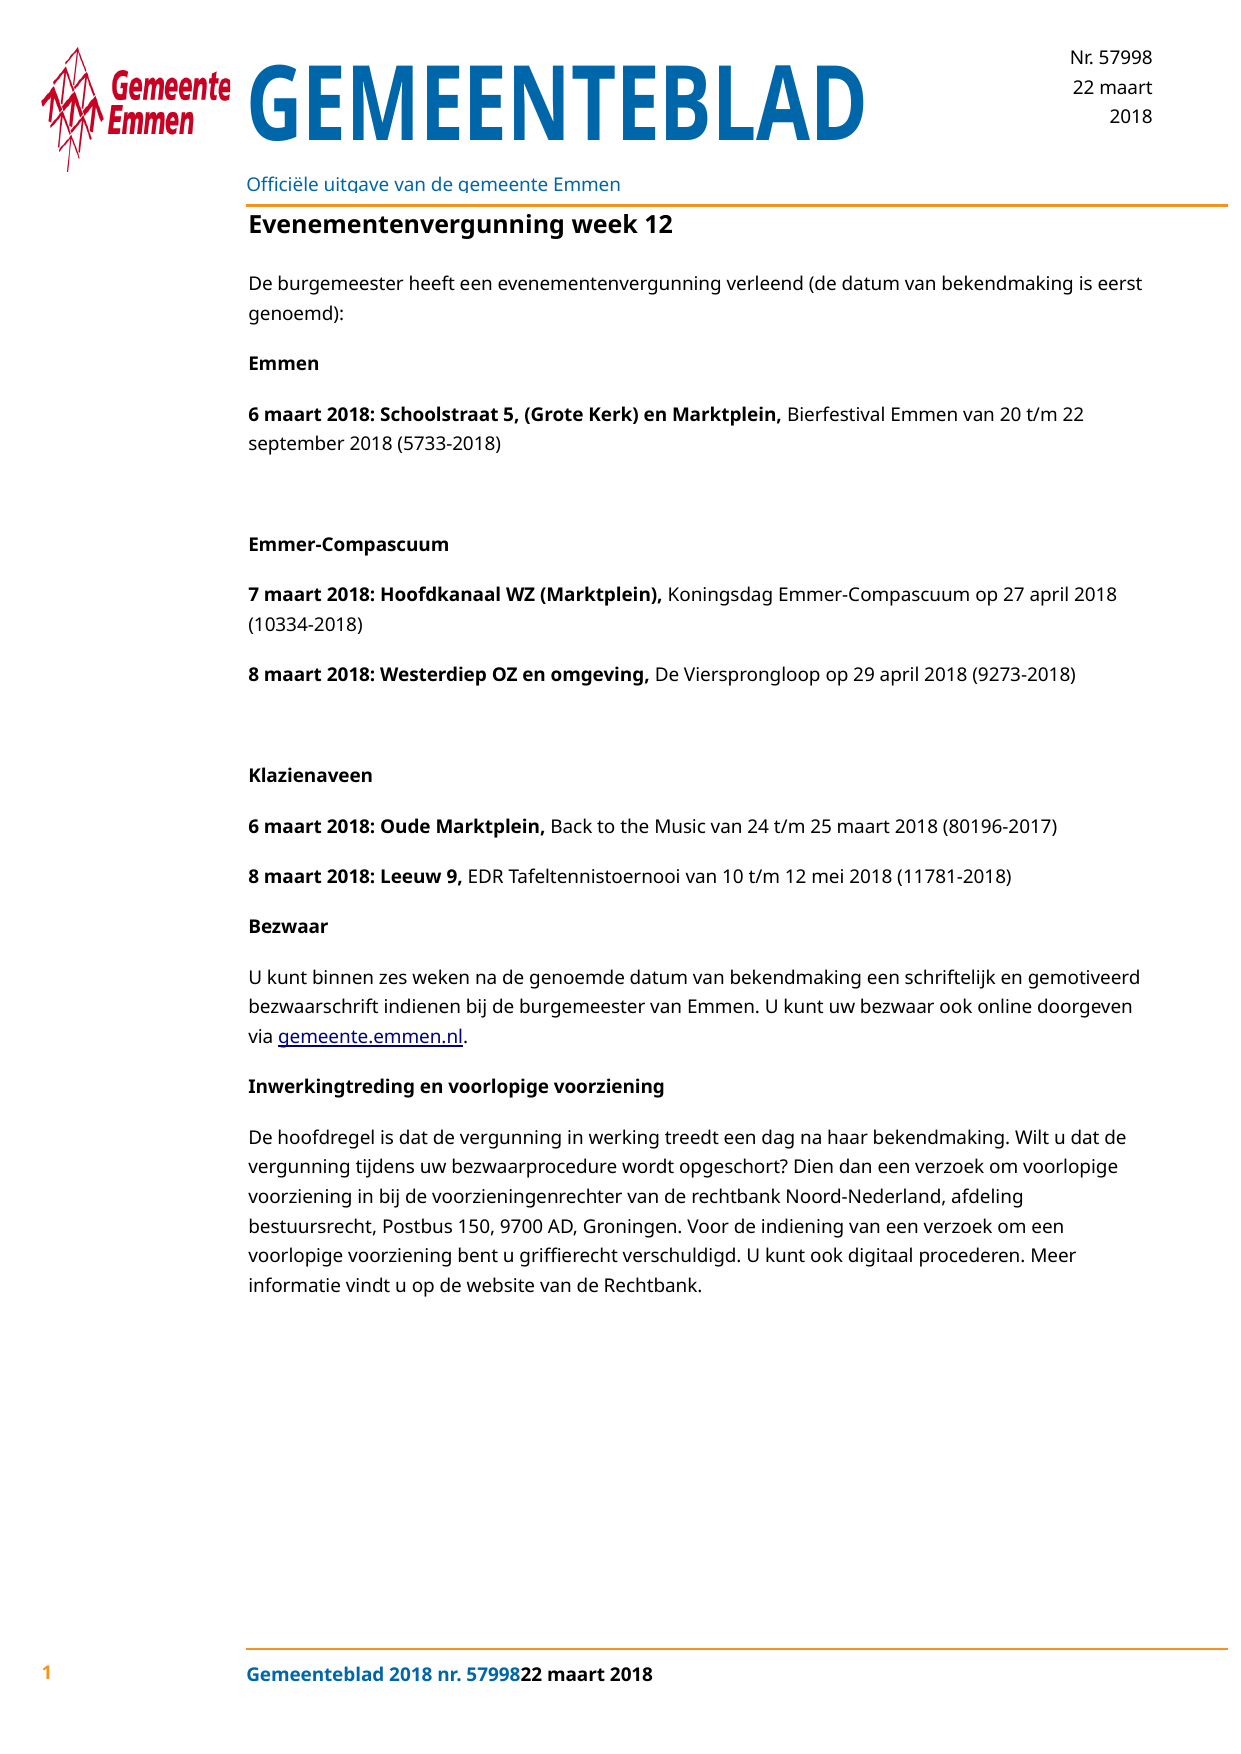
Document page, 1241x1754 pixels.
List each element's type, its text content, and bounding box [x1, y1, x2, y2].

text 7 maart 2018: Hoofdkanaal WZ (Marktplein), Koningsdag Emmer-Compascuum op 27 april 2018 (10334-2018) [248, 582, 1152, 637]
text 6 maart 2018: Oude Marktplein, Back to the Music van 24 t/m 25 maart 2018 (80196-2017) [248, 813, 1152, 838]
text 6 maart 2018: Schoolstraat 5, (Grote Kerk) en Marktplein, Bierfestival Emmen van 20 t/m 22 september 2018 (5733-2018) [248, 401, 1152, 456]
picture [41, 47, 231, 172]
text Evenementenvergunning week 12 [248, 207, 1152, 241]
text Emmer-Compascuum [248, 531, 1152, 557]
text U kunt binnen zes weken na de genoemde datum van bekendmaking een schriftelijk en gemotiveerd bezwaarschrift indienen bij de burgemeester van Emmen. U kunt uw bezwaar ook online doorgeven via gemeente.emmen.nl. [248, 964, 1152, 1049]
text Bezwaar [248, 914, 1152, 939]
text Inwerkingtreding en voorlopige voorziening [248, 1074, 1152, 1099]
text De hoofdregel is dat de vergunning in werking treedt een dag na haar bekendmaking. Wilt u dat de vergunning tijdens uw bezwaarprocedure wordt opgeschort? Dien dan een verzoek om voorlopige voorziening in bij de voorzieningenrechter van de rechtbank Noord-Nederland, afdeling bestuursrecht, Postbus 150, 9700 AD, Groningen. Voor de indiening van een verzoek om een voorlopige voorziening bent u griffierecht verschuldigd. U kunt ook digitaal procederen. Meer informatie vindt u op de website van de Rechtbank. [248, 1124, 1152, 1298]
text 8 maart 2018: Leeuw 9, EDR Tafeltennistoernooi van 10 t/m 12 mei 2018 (11781-2018) [248, 863, 1152, 889]
text 8 maart 2018: Westerdiep OZ en omgeving, De Viersprongloop op 29 april 2018 (9273-2018) [248, 662, 1152, 687]
text Emmen [248, 350, 1152, 376]
text De burgemeester heeft een evenementenvergunning verleend (de datum van bekendmaking is eerst genoemd): [248, 270, 1152, 326]
text Klazienaveen [248, 762, 1152, 788]
